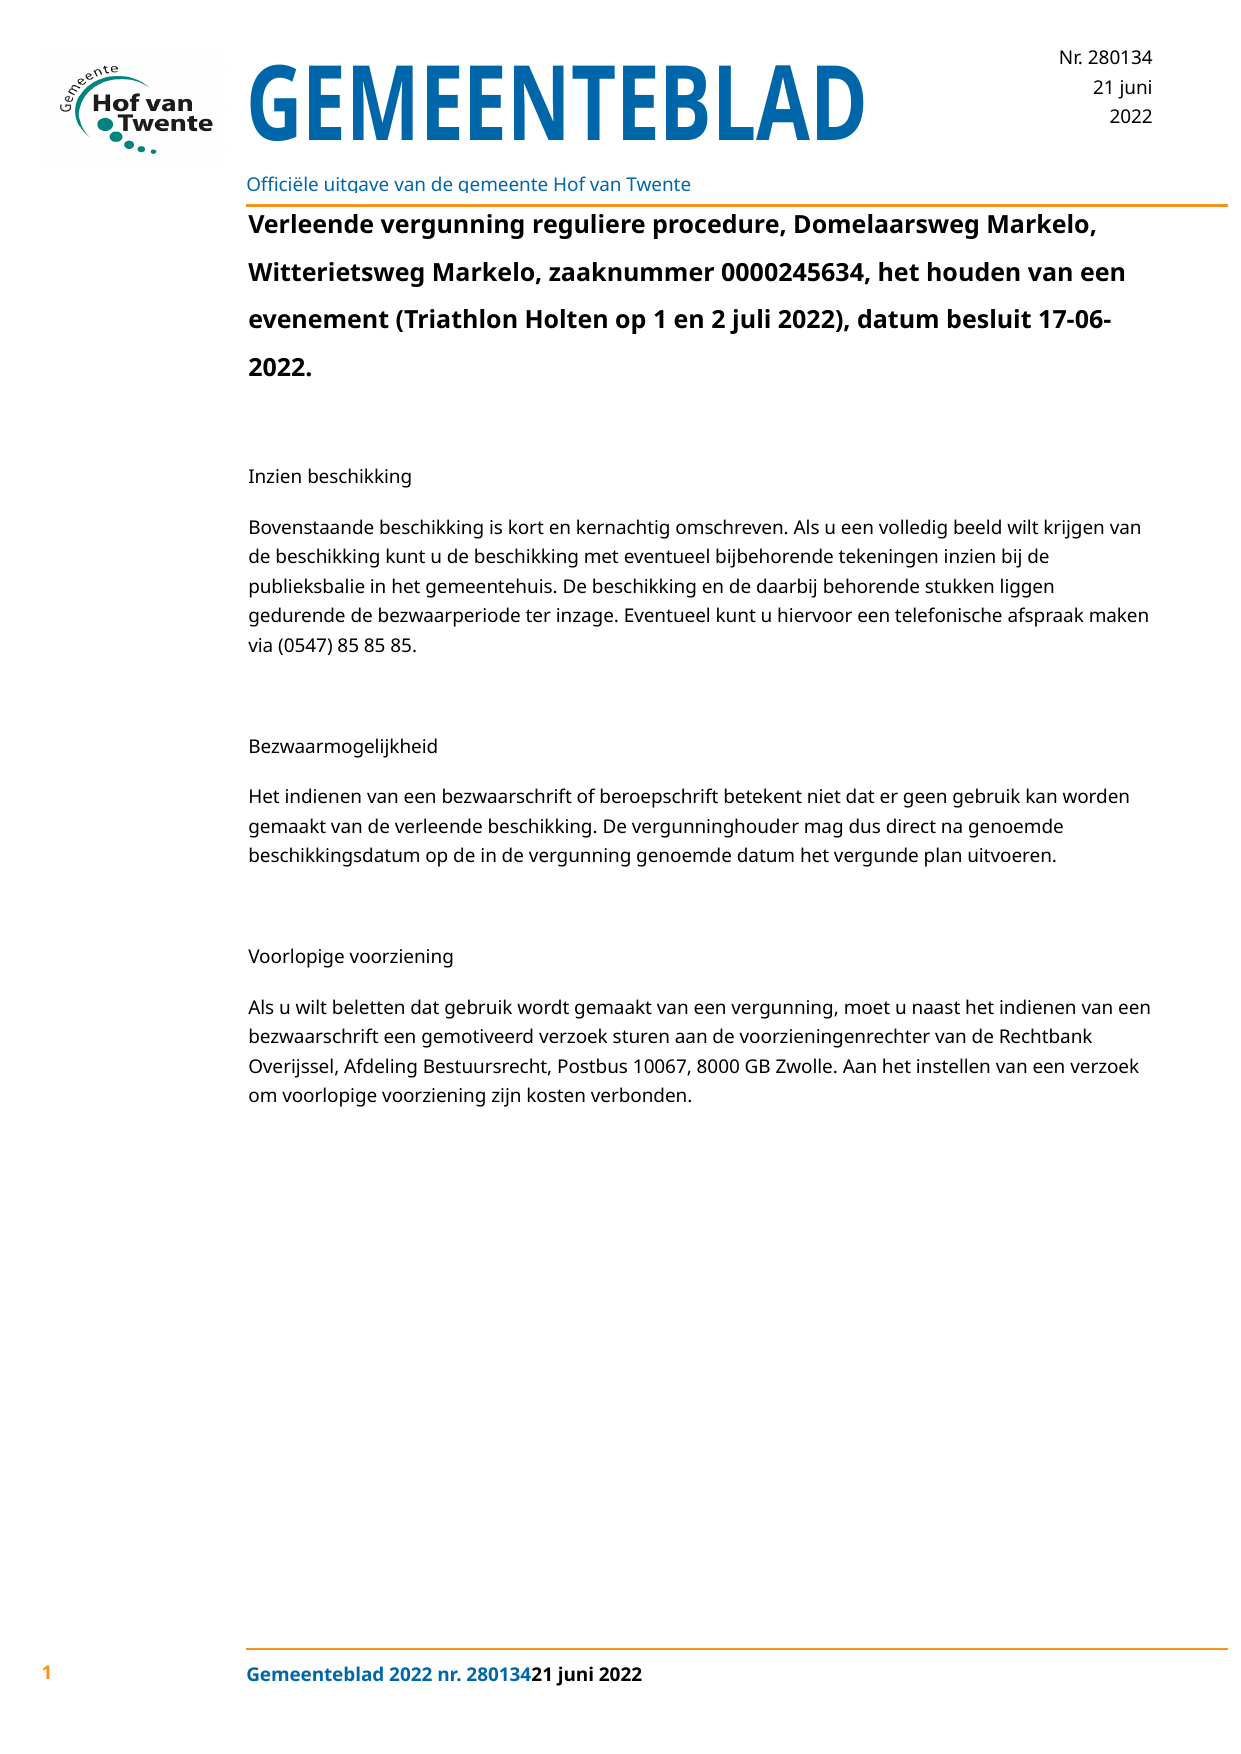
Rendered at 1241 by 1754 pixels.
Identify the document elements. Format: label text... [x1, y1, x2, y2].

picture [41, 47, 231, 172]
text Inzien beschikking [248, 463, 1152, 489]
text Het indienen van een bezwaarschrift of beroepschrift betekent niet dat er geen gebruik kan worden gemaakt van de verleende beschikking. De vergunninghouder mag dus direct na genoemde beschikkingsdatum op de in de vergunning genoemde datum het vergunde plan uitvoeren. [248, 783, 1152, 868]
text Bovenstaande beschikking is kort en kernachtig omschreven. Als u een volledig beeld wilt krijgen van de beschikking kunt u de beschikking met eventueel bijbehorende tekeningen inzien bij de publieksbalie in het gemeentehuis. De beschikking en de daarbij behorende stukken liggen gedurende de bezwaarperiode ter inzage. Eventueel kunt u hiervoor een telefonische afspraak maken via (0547) 85 85 85. [248, 514, 1152, 658]
text Voorlopige voorziening [248, 943, 1152, 969]
text Als u wilt beletten dat gebruik wordt gemaakt van een vergunning, moet u naast het indienen van een bezwaarschrift een gemotiveerd verzoek sturen aan de voorzieningenrechter van de Rechtbank Overijssel, Afdeling Bestuursrecht, Postbus 10067, 8000 GB Zwolle. Aan het instellen van een verzoek om voorlopige voorziening zijn kosten verbonden. [248, 994, 1152, 1108]
text Verleende vergunning reguliere procedure, Domelaarsweg Markelo, Witterietsweg Markelo, zaaknummer 0000245634, het houden van een evenement (Triathlon Holten op 1 en 2 juli 2022), datum besluit 17-06-2022. [248, 207, 1152, 384]
text Bezwaarmogelijkheid [248, 733, 1152, 759]
